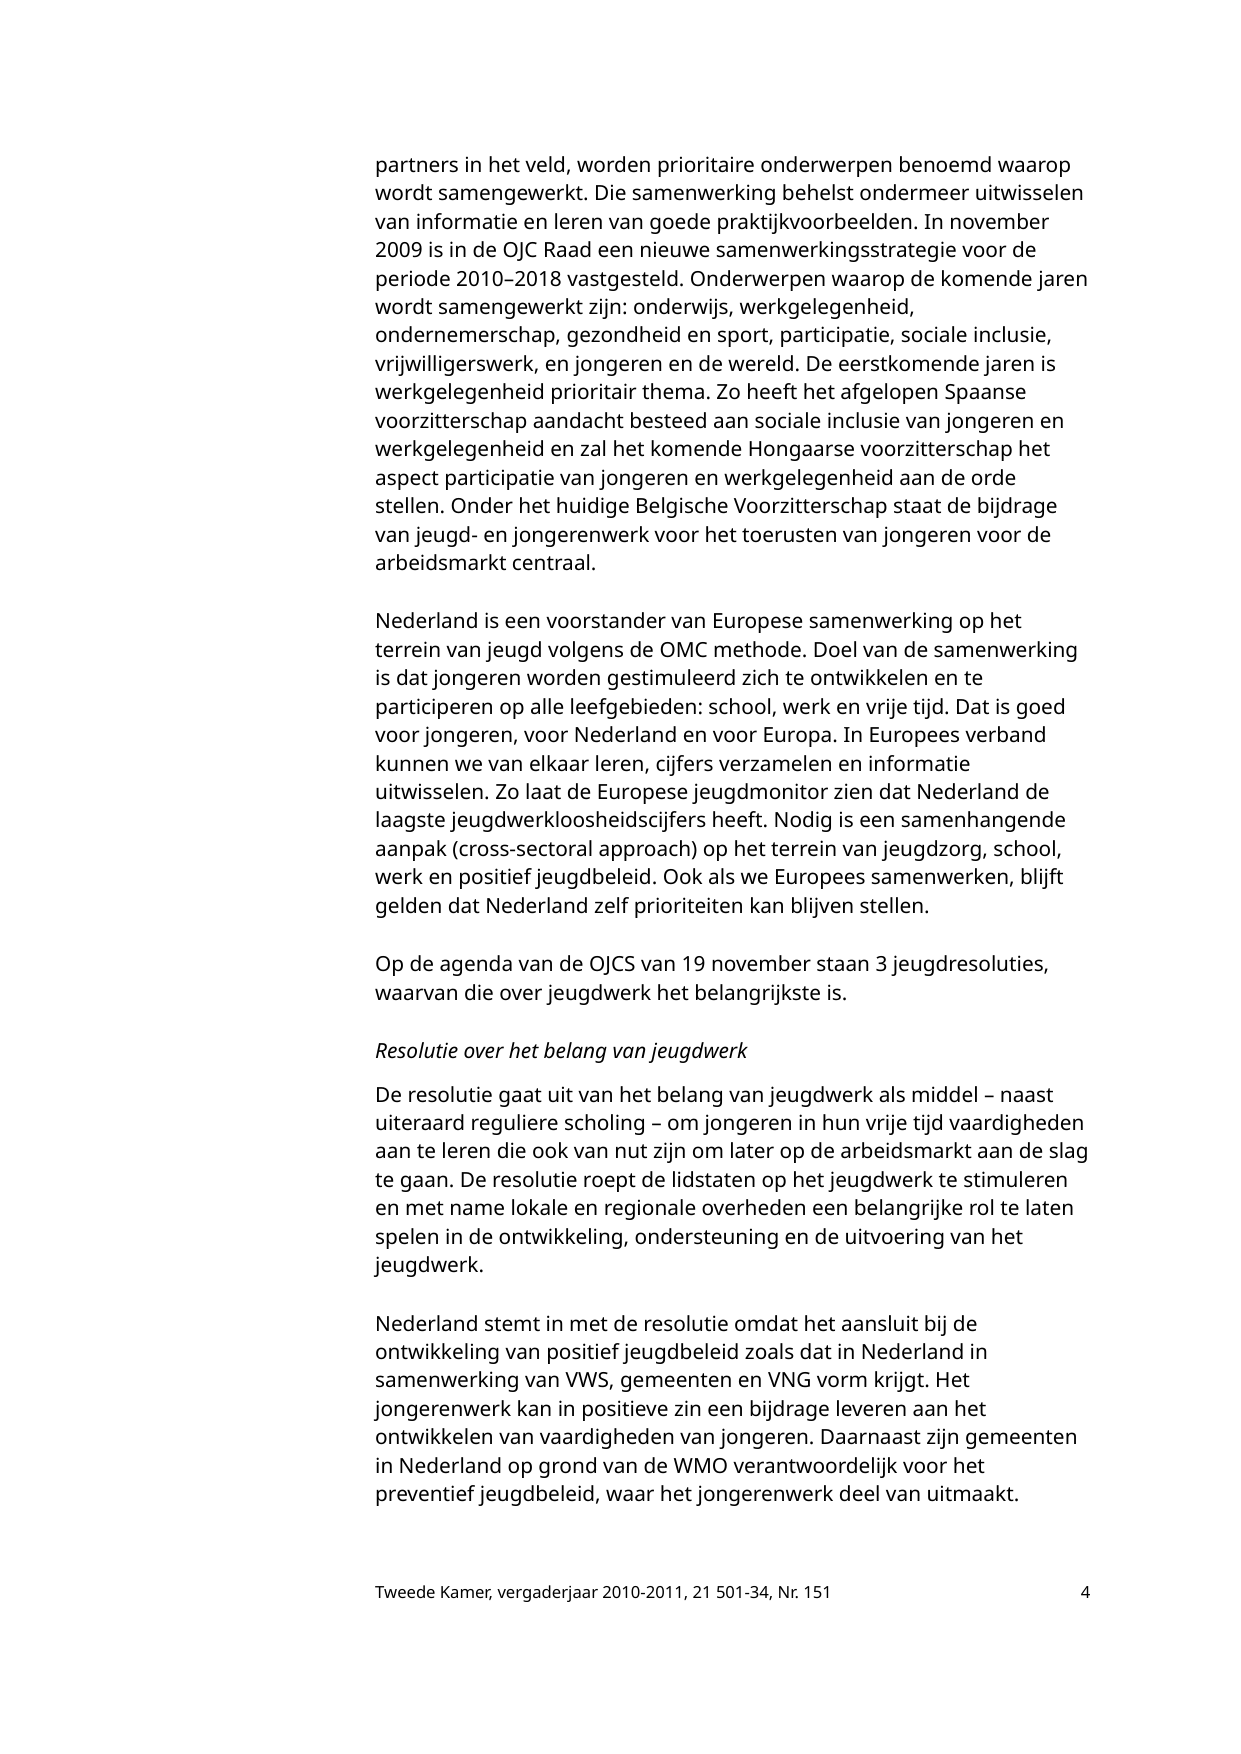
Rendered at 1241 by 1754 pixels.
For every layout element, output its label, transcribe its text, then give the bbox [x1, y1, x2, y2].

text Resolutie over het belang van jeugdwerk [375, 1036, 1090, 1065]
text Nederland is een voorstander van Europese samenwerking op het terrein van jeugd volgens de OMC methode. Doel van de samenwerking is dat jongeren worden gestimuleerd zich te ontwikkelen en te participeren op alle leefgebieden: school, werk en vrije tijd. Dat is goed voor jongeren, voor Nederland en voor Europa. In Europees verband kunnen we van elkaar leren, cijfers verzamelen en informatie uitwisselen. Zo laat de Europese jeugdmonitor zien dat Nederland de laagste jeugdwerkloosheidscijfers heeft. Nodig is een samenhangende aanpak (cross-sectoral approach) op het terrein van jeugdzorg, school, werk en positief jeugdbeleid. Ook als we Europees samenwerken, blijft gelden dat Nederland zelf prioriteiten kan blijven stellen. [375, 607, 1090, 919]
text Op de agenda van de OJCS van 19 november staan 3 jeugdresoluties, waarvan die over jeugdwerk het belangrijkste is. [375, 949, 1090, 1006]
text Nederland stemt in met de resolutie omdat het aansluit bij de ontwikkeling van positief jeugdbeleid zoals dat in Nederland in samenwerking van VWS, gemeenten en VNG vorm krijgt. Het jongerenwerk kan in positieve zin een bijdrage leveren aan het ontwikkelen van vaardigheden van jongeren. Daarnaast zijn gemeenten in Nederland op grond van de WMO verantwoordelijk voor het preventief jeugdbeleid, waar het jongerenwerk deel van uitmaakt. [375, 1309, 1090, 1508]
text partners in het veld, worden prioritaire onderwerpen benoemd waarop wordt samengewerkt. Die samenwerking behelst ondermeer uitwisselen van informatie en leren van goede praktijkvoorbeelden. In november 2009 is in de OJC Raad een nieuwe samenwerkingsstrategie voor de periode 2010–2018 vastgesteld. Onderwerpen waarop de komende jaren wordt samengewerkt zijn: onderwijs, werkgelegenheid, ondernemerschap, gezondheid en sport, participatie, sociale inclusie, vrijwilligerswerk, en jongeren en de wereld. De eerstkomende jaren is werkgelegenheid prioritair thema. Zo heeft het afgelopen Spaanse voorzitterschap aandacht besteed aan sociale inclusie van jongeren en werkgelegenheid en zal het komende Hongaarse voorzitterschap het aspect participatie van jongeren en werkgelegenheid aan de orde stellen. Onder het huidige Belgische Voorzitterschap staat de bijdrage van jeugd- en jongerenwerk voor het toerusten van jongeren voor de arbeidsmarkt centraal. [375, 150, 1090, 577]
text De resolutie gaat uit van het belang van jeugdwerk als middel – naast uiteraard reguliere scholing – om jongeren in hun vrije tijd vaardigheden aan te leren die ook van nut zijn om later op de arbeidsmarkt aan de slag te gaan. De resolutie roept de lidstaten op het jeugdwerk te stimuleren en met name lokale en regionale overheden een belangrijke rol te laten spelen in de ontwikkeling, ondersteuning en de uitvoering van het jeugdwerk. [375, 1080, 1090, 1279]
